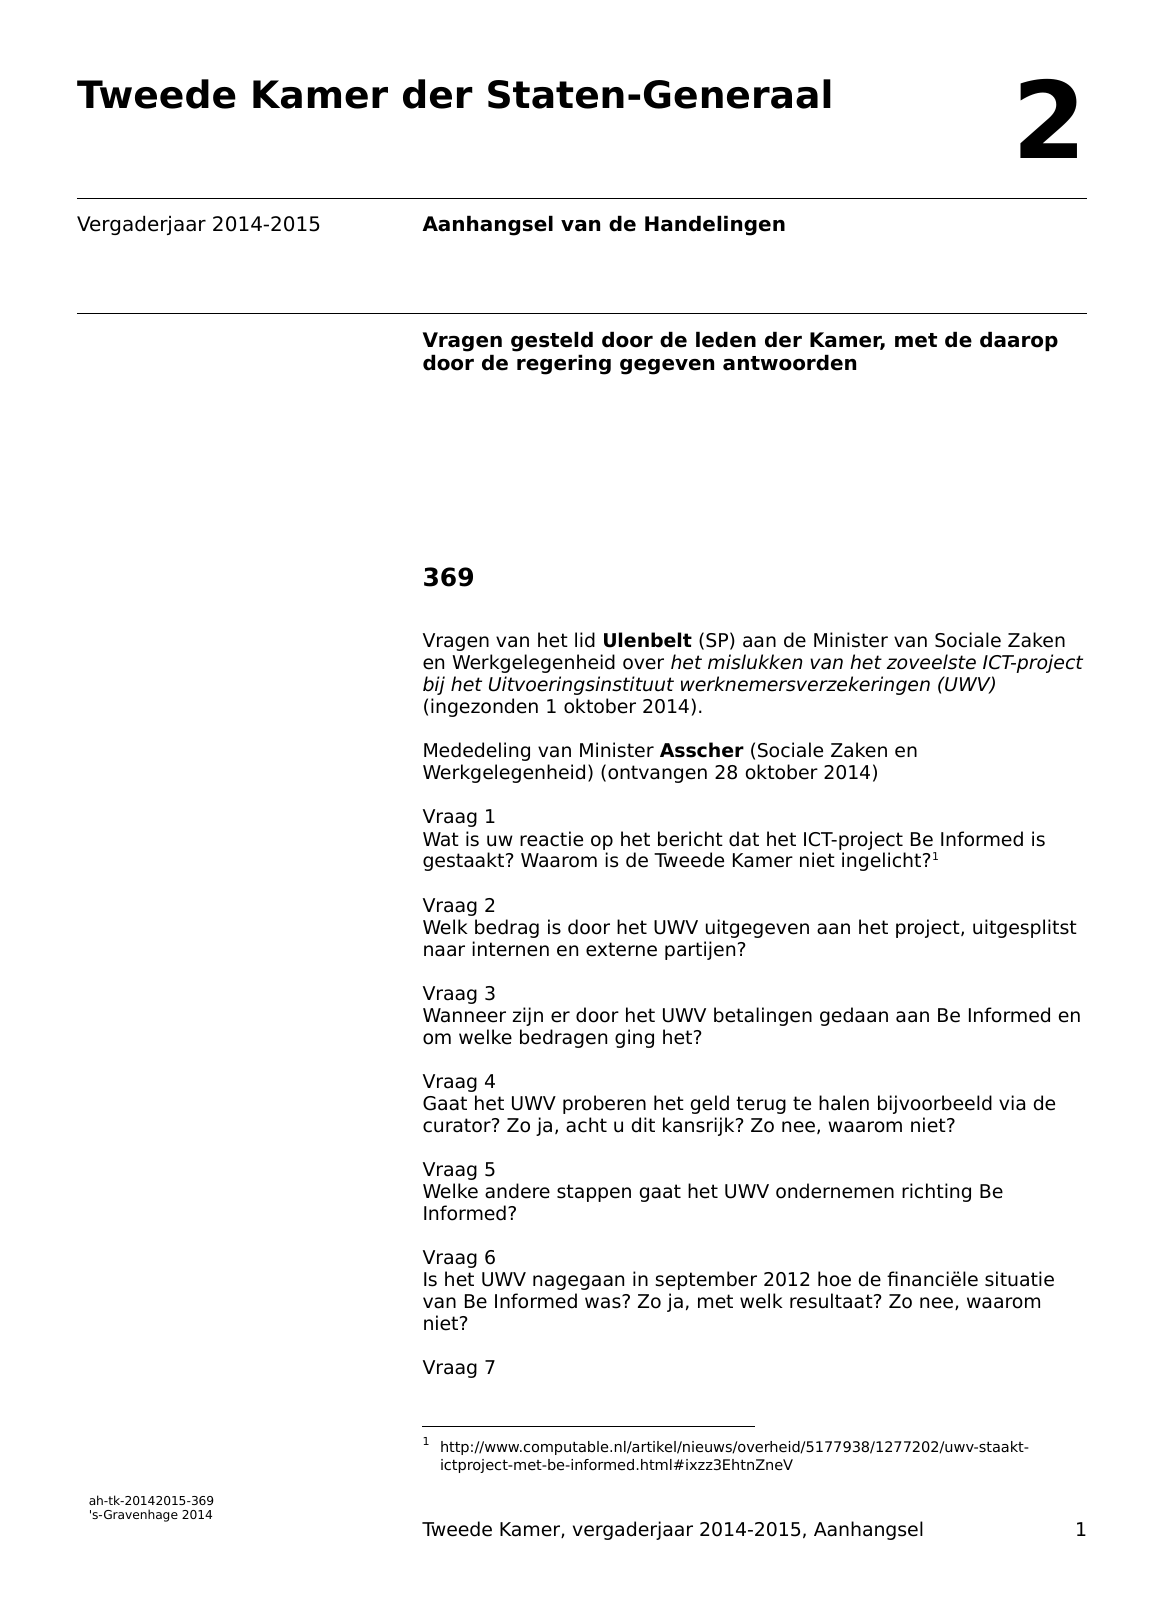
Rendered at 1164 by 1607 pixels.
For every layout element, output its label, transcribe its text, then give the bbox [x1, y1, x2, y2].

table_header Tweede Kamer der Staten-Generaal [77, 59, 886, 198]
table_cell [77, 314, 422, 375]
table_cell Vragen gesteld door de leden der Kamer, met de daarop door de regering gegeven antwoorden [422, 314, 1087, 375]
text Vraag 4 [422, 1071, 1087, 1093]
text Wanneer zijn er door het UWV betalingen gedaan aan Be Informed en om welke bedragen ging het? [422, 1005, 1087, 1049]
text 's-Gravenhage 2014 [88, 1508, 323, 1522]
text Vraag 7 [422, 1357, 1087, 1379]
table_header 2 [886, 59, 1087, 198]
text Mededeling van Minister Asscher (Sociale Zaken en Werkgelegenheid) (ontvangen 28 oktober 2014) [422, 740, 1087, 784]
text Wat is uw reactie op het bericht dat het ICT-project Be Informed is gestaakt? Waarom is de Tweede Kamer niet ingelicht? [422, 828, 1087, 872]
text Vraag 5 [422, 1159, 1087, 1181]
text Gaat het UWV proberen het geld terug te halen bijvoorbeeld via de curator? Zo ja, acht u dit kansrijk? Zo nee, waarom niet? [422, 1093, 1087, 1137]
text 369 [422, 563, 1087, 592]
text Is het UWV nagegaan in september 2012 hoe de financiële situatie van Be Informed was? Zo ja, met welk resultaat? Zo nee, waarom niet? [422, 1269, 1087, 1335]
table_cell Aanhangsel van de Handelingen [422, 199, 1087, 313]
text Vraag 1 [422, 806, 1087, 828]
text http://www.computable.nl/artikel/nieuws/overheid/5177938/1277202/uwv-staakt-ictproject-met-be-informed.html#ixzz3EhtnZneV [422, 1435, 1087, 1474]
text Vraag 2 [422, 894, 1087, 917]
text Vragen van het lid Ulenbelt (SP) aan de Minister van Sociale Zaken en Werkgelegenheid over het mislukken van het zoveelste ICT-project bij het Uitvoeringsinstituut werknemersverzekeringen (UWV) (ingezonden 1 oktober 2014). [422, 630, 1087, 718]
text Welk bedrag is door het UWV uitgegeven aan het project, uitgesplitst naar internen en externe partijen? [422, 917, 1087, 961]
text Vraag 3 [422, 983, 1087, 1005]
text ah-tk-20142015-369 [88, 1494, 323, 1508]
text Vraag 6 [422, 1247, 1087, 1269]
table_cell Vergaderjaar 2014-2015 [77, 199, 422, 313]
text Welke andere stappen gaat het UWV ondernemen richting Be Informed? [422, 1181, 1087, 1225]
